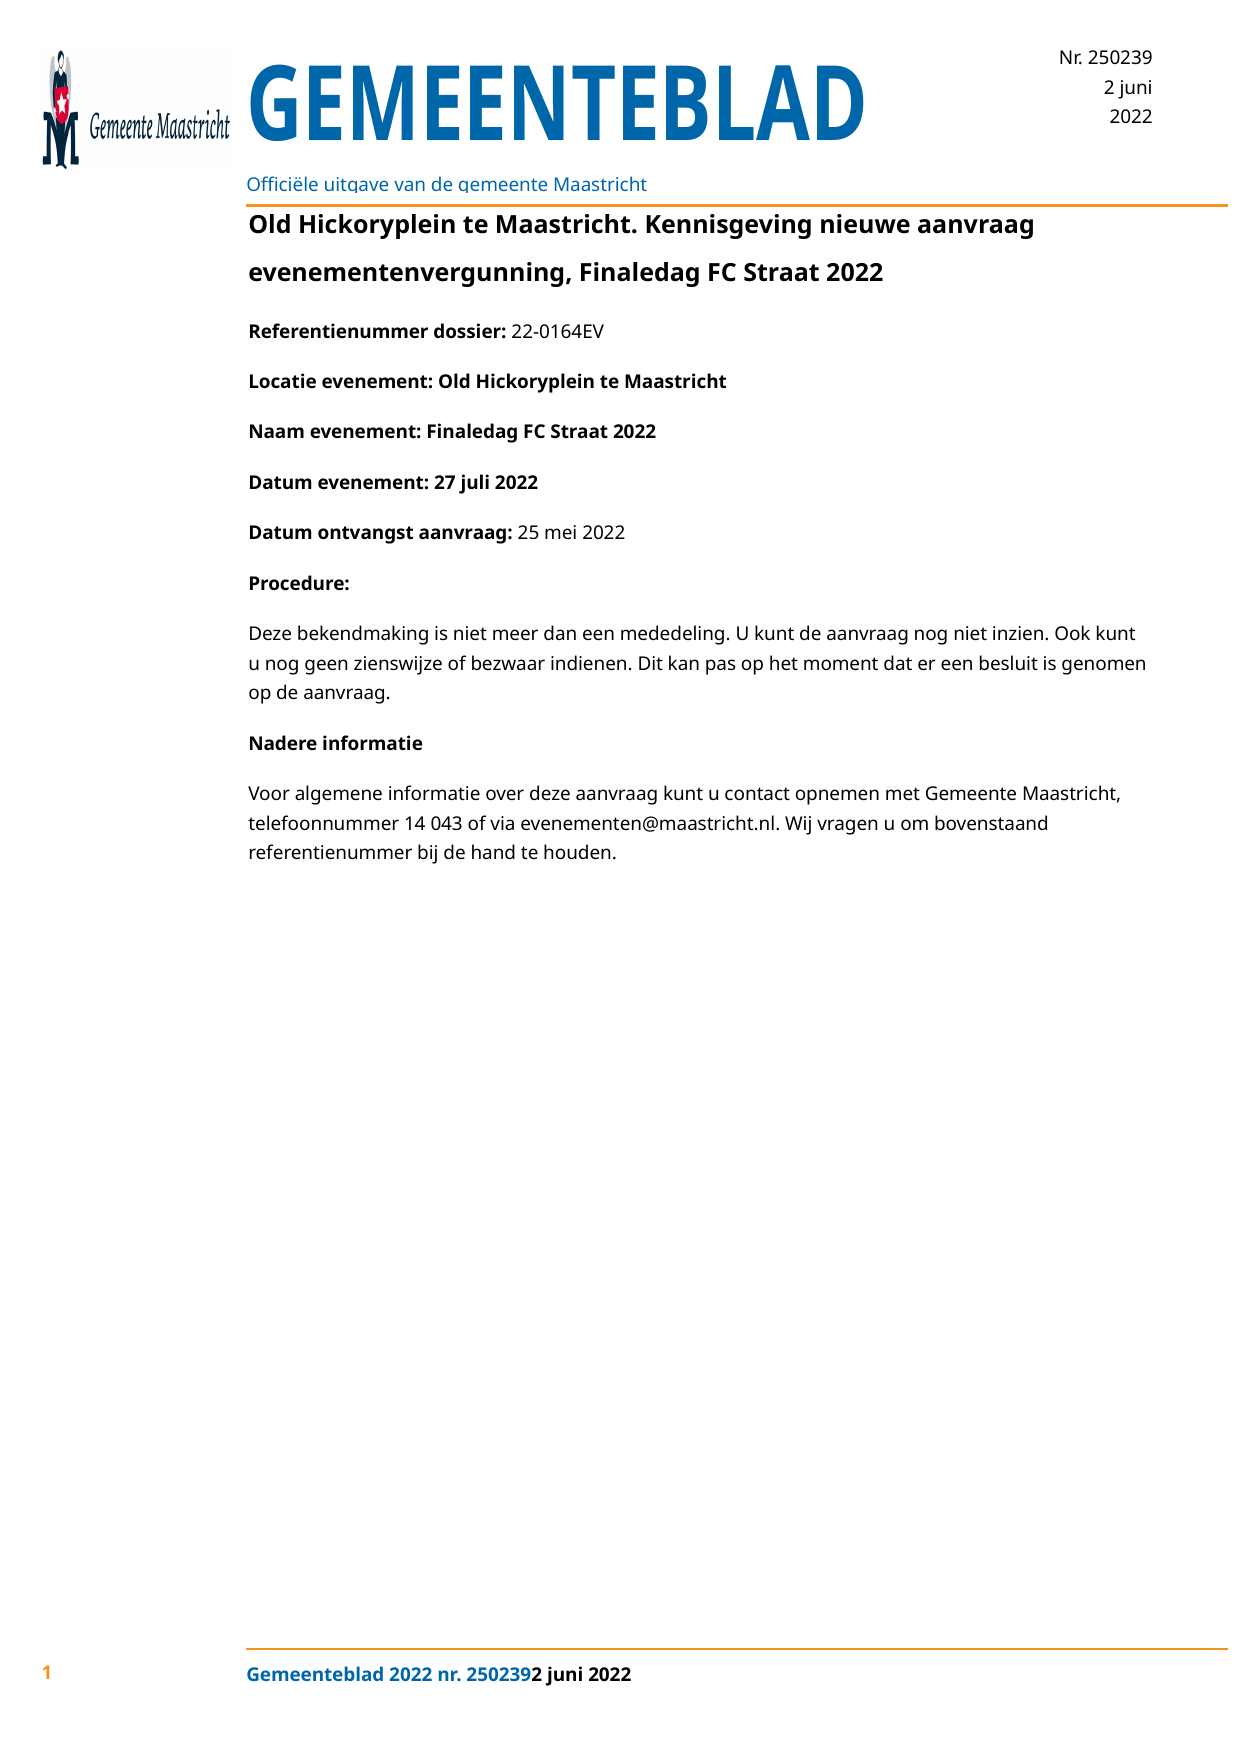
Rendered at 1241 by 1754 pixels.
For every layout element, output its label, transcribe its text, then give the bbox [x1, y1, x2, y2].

text Locatie evenement: Old Hickoryplein te Maastricht [248, 368, 1152, 394]
text Naam evenement: Finaledag FC Straat 2022 [248, 419, 1152, 444]
text Voor algemene informatie over deze aanvraag kunt u contact opnemen met Gemeente Maastricht, telefoonnummer 14 043 of via evenementen@maastricht.nl. Wij vragen u om bovenstaand referentienummer bij de hand te houden. [248, 780, 1152, 865]
text Deze bekendmaking is niet meer dan een mededeling. U kunt de aanvraag nog niet inzien. Ook kunt u nog geen zienswijze of bezwaar indienen. Dit kan pas op het moment dat er een besluit is genomen op de aanvraag. [248, 620, 1152, 705]
picture [41, 47, 231, 172]
text Datum ontvangst aanvraag: 25 mei 2022 [248, 519, 1152, 545]
text Procedure: [248, 570, 1152, 596]
text Old Hickoryplein te Maastricht. Kennisgeving nieuwe aanvraag evenementenvergunning, Finaledag FC Straat 2022 [248, 207, 1152, 288]
text Datum evenement: 27 juli 2022 [248, 469, 1152, 495]
text Referentienummer dossier: 22-0164EV [248, 318, 1152, 344]
text Nadere informatie [248, 730, 1152, 756]
